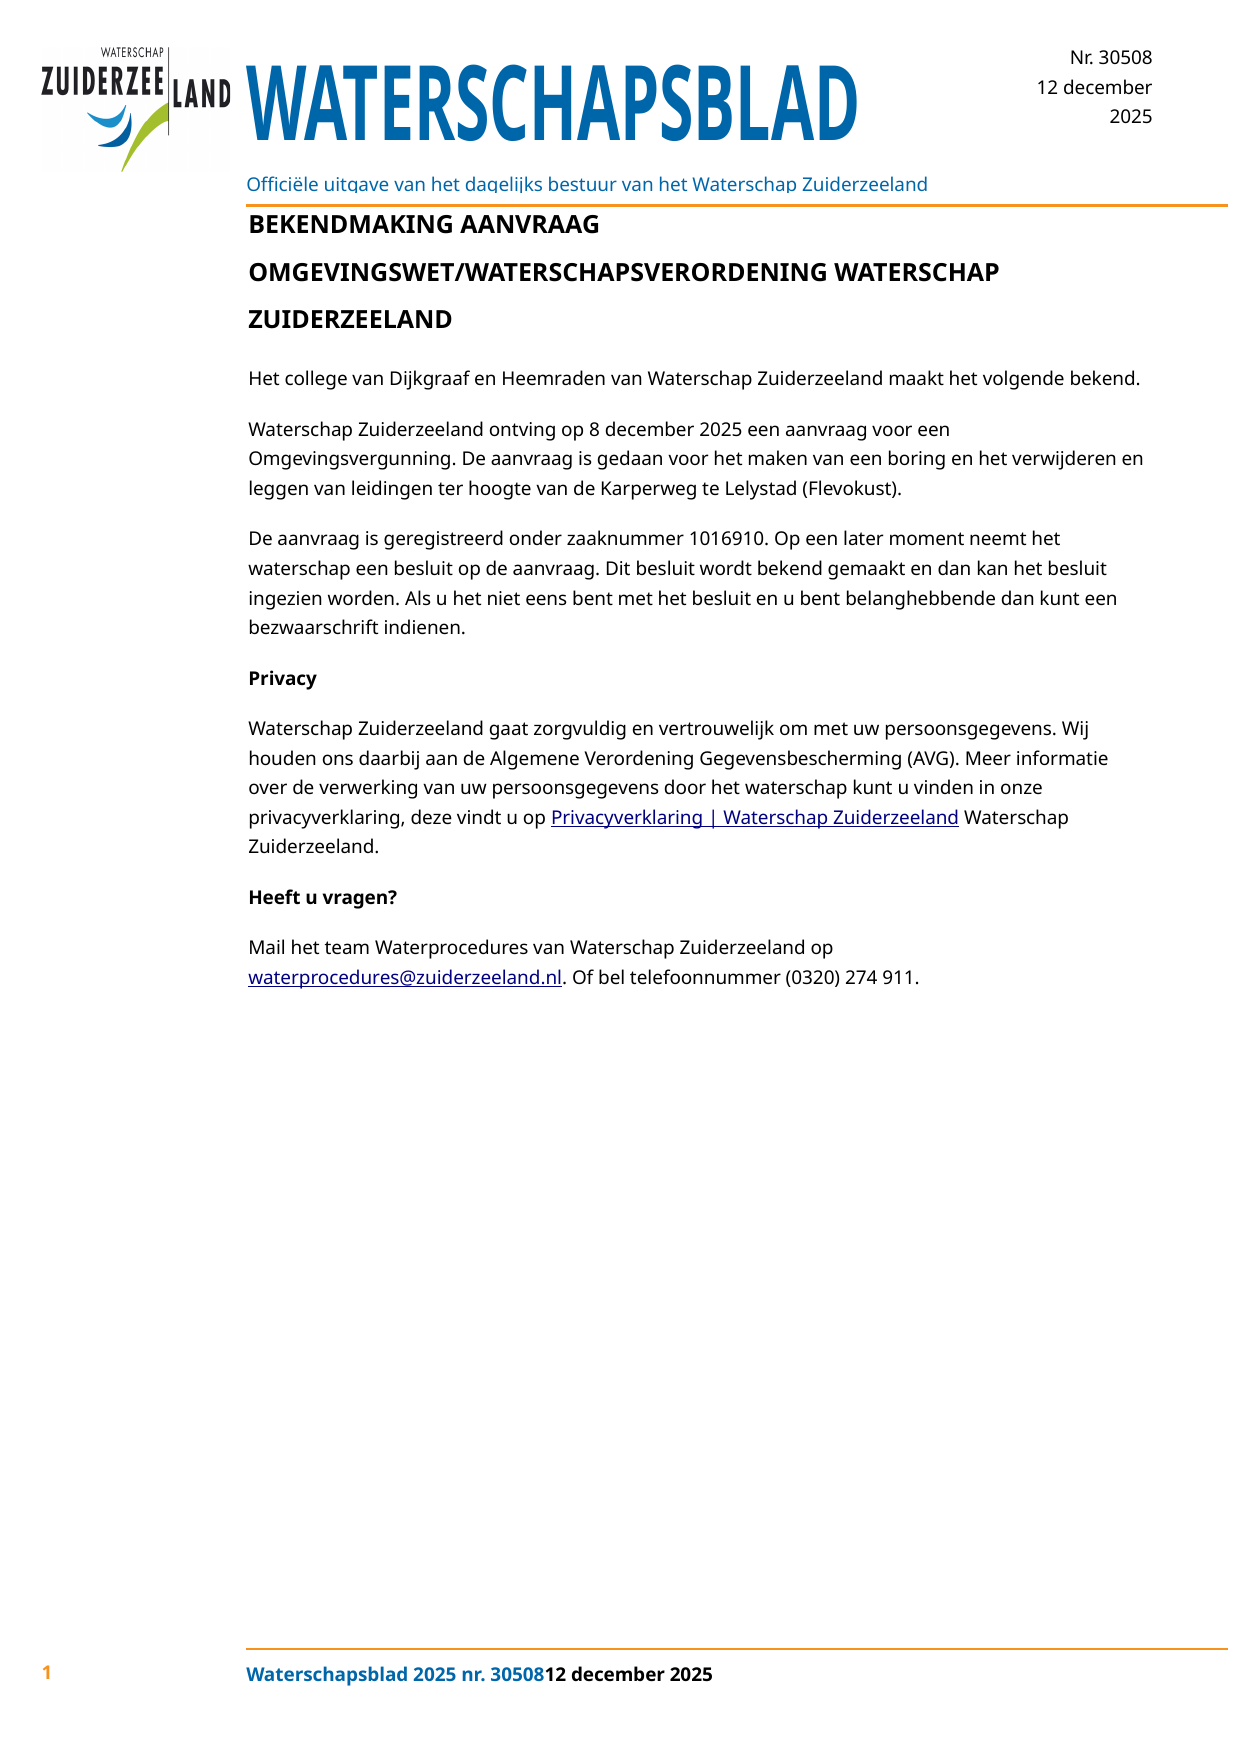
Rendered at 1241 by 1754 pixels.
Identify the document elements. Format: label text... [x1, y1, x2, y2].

text BEKENDMAKING AANVRAAG OMGEVINGSWET/WATERSCHAPSVERORDENING WATERSCHAP ZUIDERZEELAND [248, 207, 1152, 336]
text Waterschap Zuiderzeeland ontving op 8 december 2025 een aanvraag voor een Omgevingsvergunning. De aanvraag is gedaan voor het maken van een boring en het verwijderen en leggen van leidingen ter hoogte van de Karperweg te Lelystad (Flevokust). [248, 416, 1152, 501]
text Heeft u vragen? [248, 884, 1152, 909]
text De aanvraag is geregistreerd onder zaaknummer 1016910. Op een later moment neemt het waterschap een besluit op de aanvraag. Dit besluit wordt bekend gemaakt en dan kan het besluit ingezien worden. Als u het niet eens bent met het besluit en u bent belanghebbende dan kunt een bezwaarschrift indienen. [248, 526, 1152, 640]
picture [41, 47, 231, 172]
text Privacy [248, 665, 1152, 690]
text Het college van Dijkgraaf en Heemraden van Waterschap Zuiderzeeland maakt het volgende bekend. [248, 366, 1152, 391]
text Mail het team Waterprocedures van Waterschap Zuiderzeeland op waterprocedures@zuiderzeeland.nl. Of bel telefoonnummer (0320) 274 911. [248, 934, 1152, 989]
text Waterschap Zuiderzeeland gaat zorgvuldig en vertrouwelijk om met uw persoonsgegevens. Wij houden ons daarbij aan de Algemene Verordening Gegevensbescherming (AVG). Meer informatie over de verwerking van uw persoonsgegevens door het waterschap kunt u vinden in onze privacyverklaring, deze vindt u op Privacyverklaring | Waterschap Zuiderzeeland Waterschap Zuiderzeeland. [248, 715, 1152, 859]
